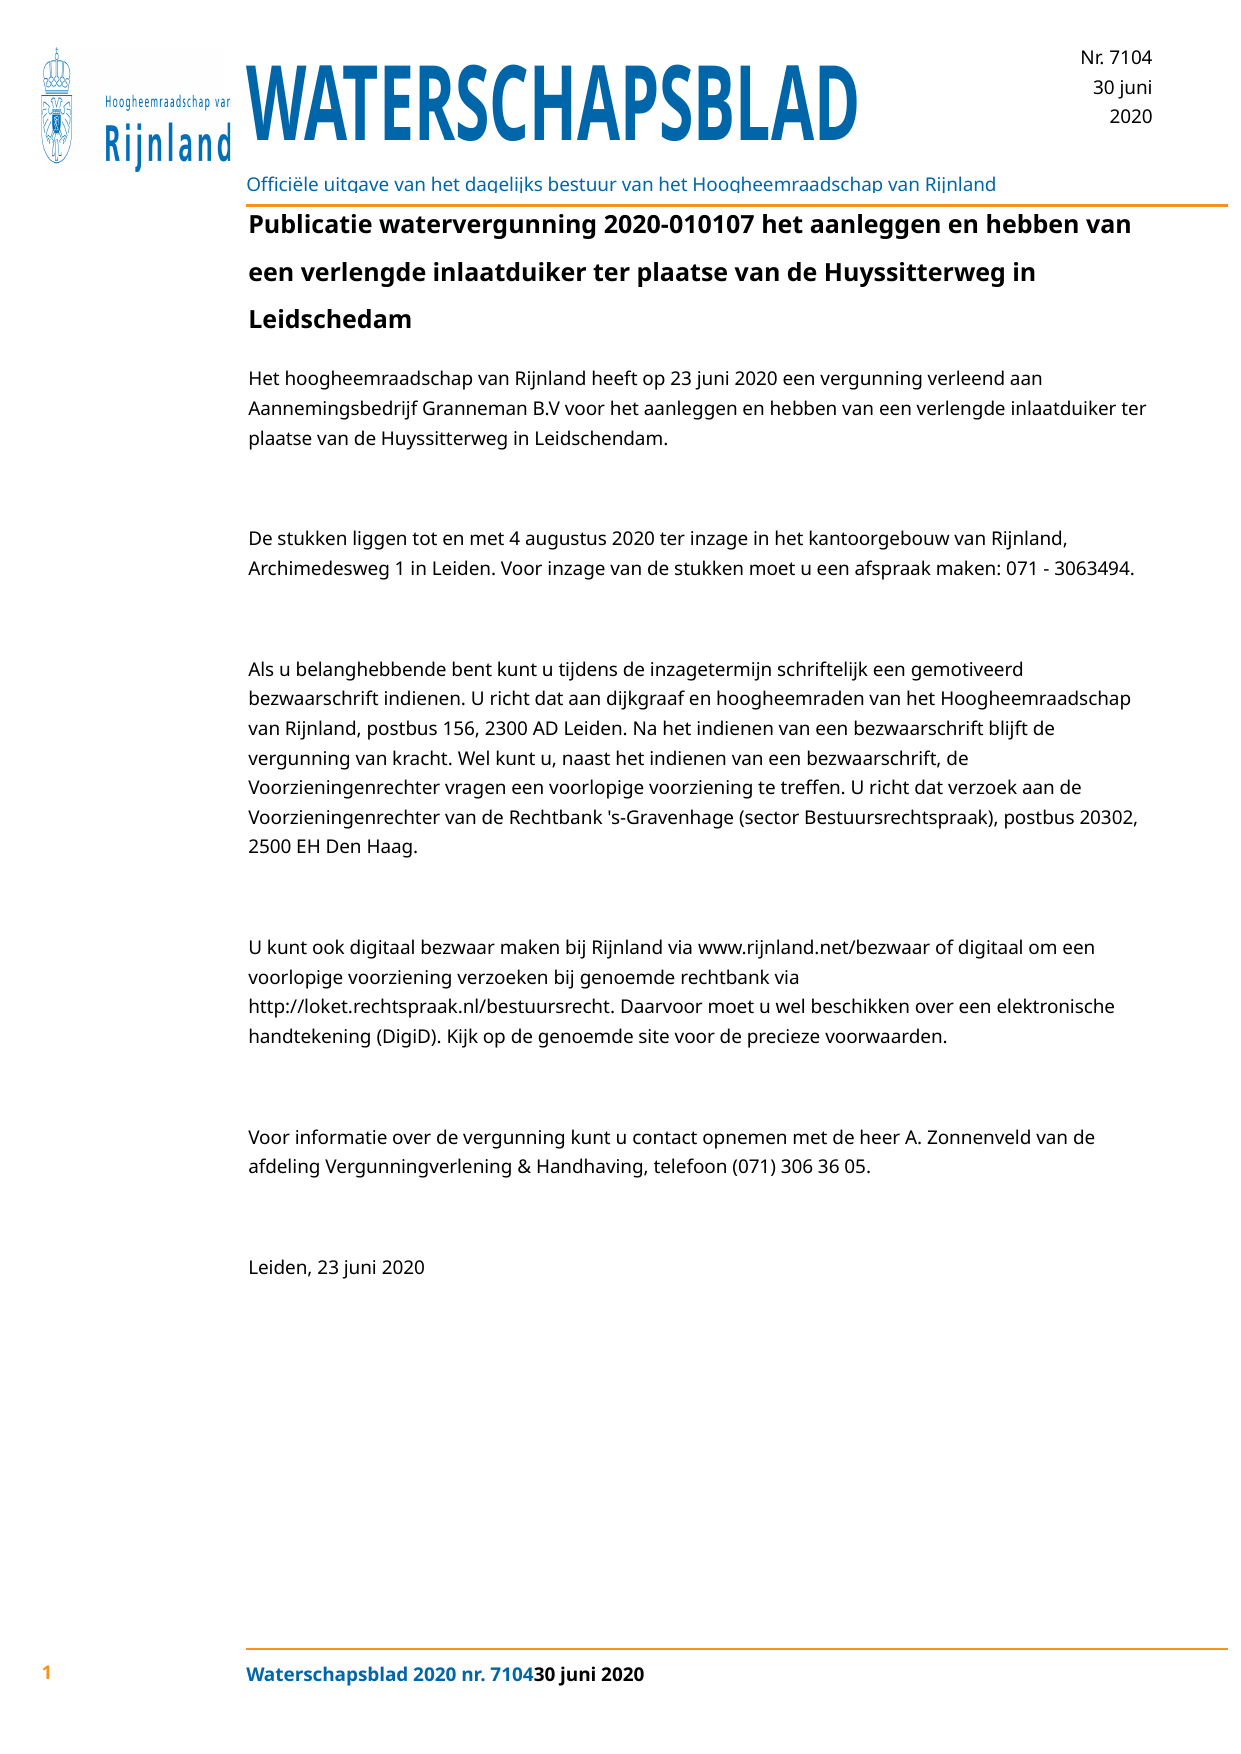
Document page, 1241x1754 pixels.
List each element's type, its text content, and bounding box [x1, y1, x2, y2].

text De stukken liggen tot en met 4 augustus 2020 ter inzage in het kantoorgebouw van Rijnland, Archimedesweg 1 in Leiden. Voor inzage van de stukken moet u een afspraak maken: 071 - 3063494. [248, 526, 1152, 581]
text Leiden, 23 juni 2020 [248, 1254, 1152, 1280]
text Als u belanghebbende bent kunt u tijdens de inzagetermijn schriftelijk een gemotiveerd bezwaarschrift indienen. U richt dat aan dijkgraaf en hoogheemraden van het Hoogheemraadschap van Rijnland, postbus 156, 2300 AD Leiden. Na het indienen van een bezwaarschrift blijft de vergunning van kracht. Wel kunt u, naast het indienen van een bezwaarschrift, de Voorzieningenrechter vragen een voorlopige voorziening te treffen. U richt dat verzoek aan de Voorzieningenrechter van de Rechtbank 's-Gravenhage (sector Bestuursrechtspraak), postbus 20302, 2500 EH Den Haag. [248, 656, 1152, 859]
text Publicatie watervergunning 2020-010107 het aanleggen en hebben van een verlengde inlaatduiker ter plaatse van de Huyssitterweg in Leidschedam [248, 207, 1152, 336]
text U kunt ook digitaal bezwaar maken bij Rijnland via www.rijnland.net/bezwaar of digitaal om een voorlopige voorziening verzoeken bij genoemde rechtbank via http://loket.rechtspraak.nl/bestuursrecht. Daarvoor moet u wel beschikken over een elektronische handtekening (DigiD). Kijk op de genoemde site voor de precieze voorwaarden. [248, 934, 1152, 1049]
text Voor informatie over de vergunning kunt u contact opnemen met de heer A. Zonnenveld van de afdeling Vergunningverlening & Handhaving, telefoon (071) 306 36 05. [248, 1124, 1152, 1179]
text Het hoogheemraadschap van Rijnland heeft op 23 juni 2020 een vergunning verleend aan Aannemingsbedrijf Granneman B.V voor het aanleggen en hebben van een verlengde inlaatduiker ter plaatse van de Huyssitterweg in Leidschendam. [248, 366, 1152, 450]
picture [41, 47, 231, 172]
